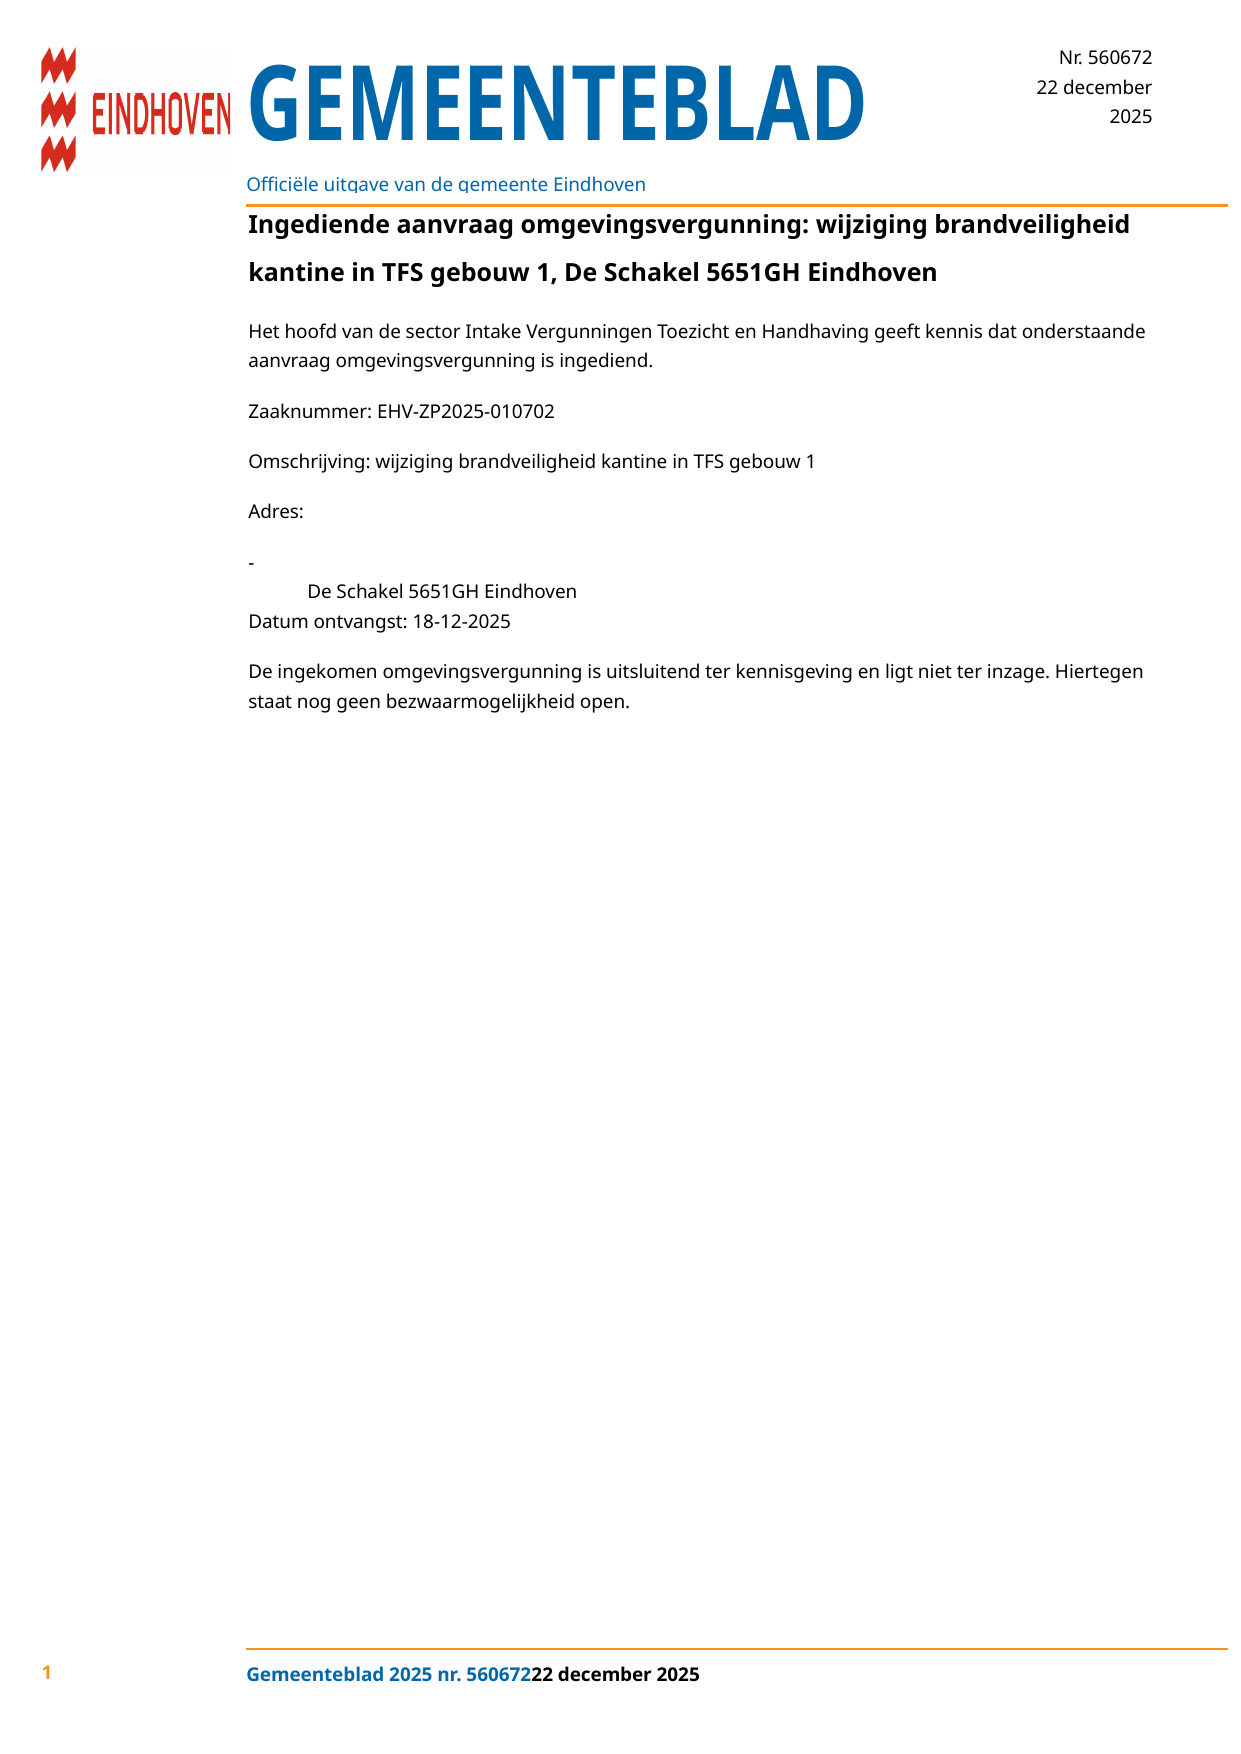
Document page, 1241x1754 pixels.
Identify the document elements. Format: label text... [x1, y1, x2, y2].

text Het hoofd van de sector Intake Vergunningen Toezicht en Handhaving geeft kennis dat onderstaande aanvraag omgevingsvergunning is ingediend. [248, 318, 1152, 373]
picture [41, 47, 231, 172]
text Ingediende aanvraag omgevingsvergunning: wijziging brandveiligheid kantine in TFS gebouw 1, De Schakel 5651GH Eindhoven [248, 207, 1152, 288]
text Adres: [248, 499, 1152, 524]
list De Schakel 5651GH Eindhoven [248, 579, 1152, 604]
text Zaaknummer: EHV-ZP2025-010702 [248, 398, 1152, 424]
text Datum ontvangst: 18-12-2025 [248, 608, 1152, 634]
text Omschrijving: wijziging brandveiligheid kantine in TFS gebouw 1 [248, 448, 1152, 474]
text De ingekomen omgevingsvergunning is uitsluitend ter kennisgeving en ligt niet ter inzage. Hiertegen staat nog geen bezwaarmogelijkheid open. [248, 659, 1152, 714]
